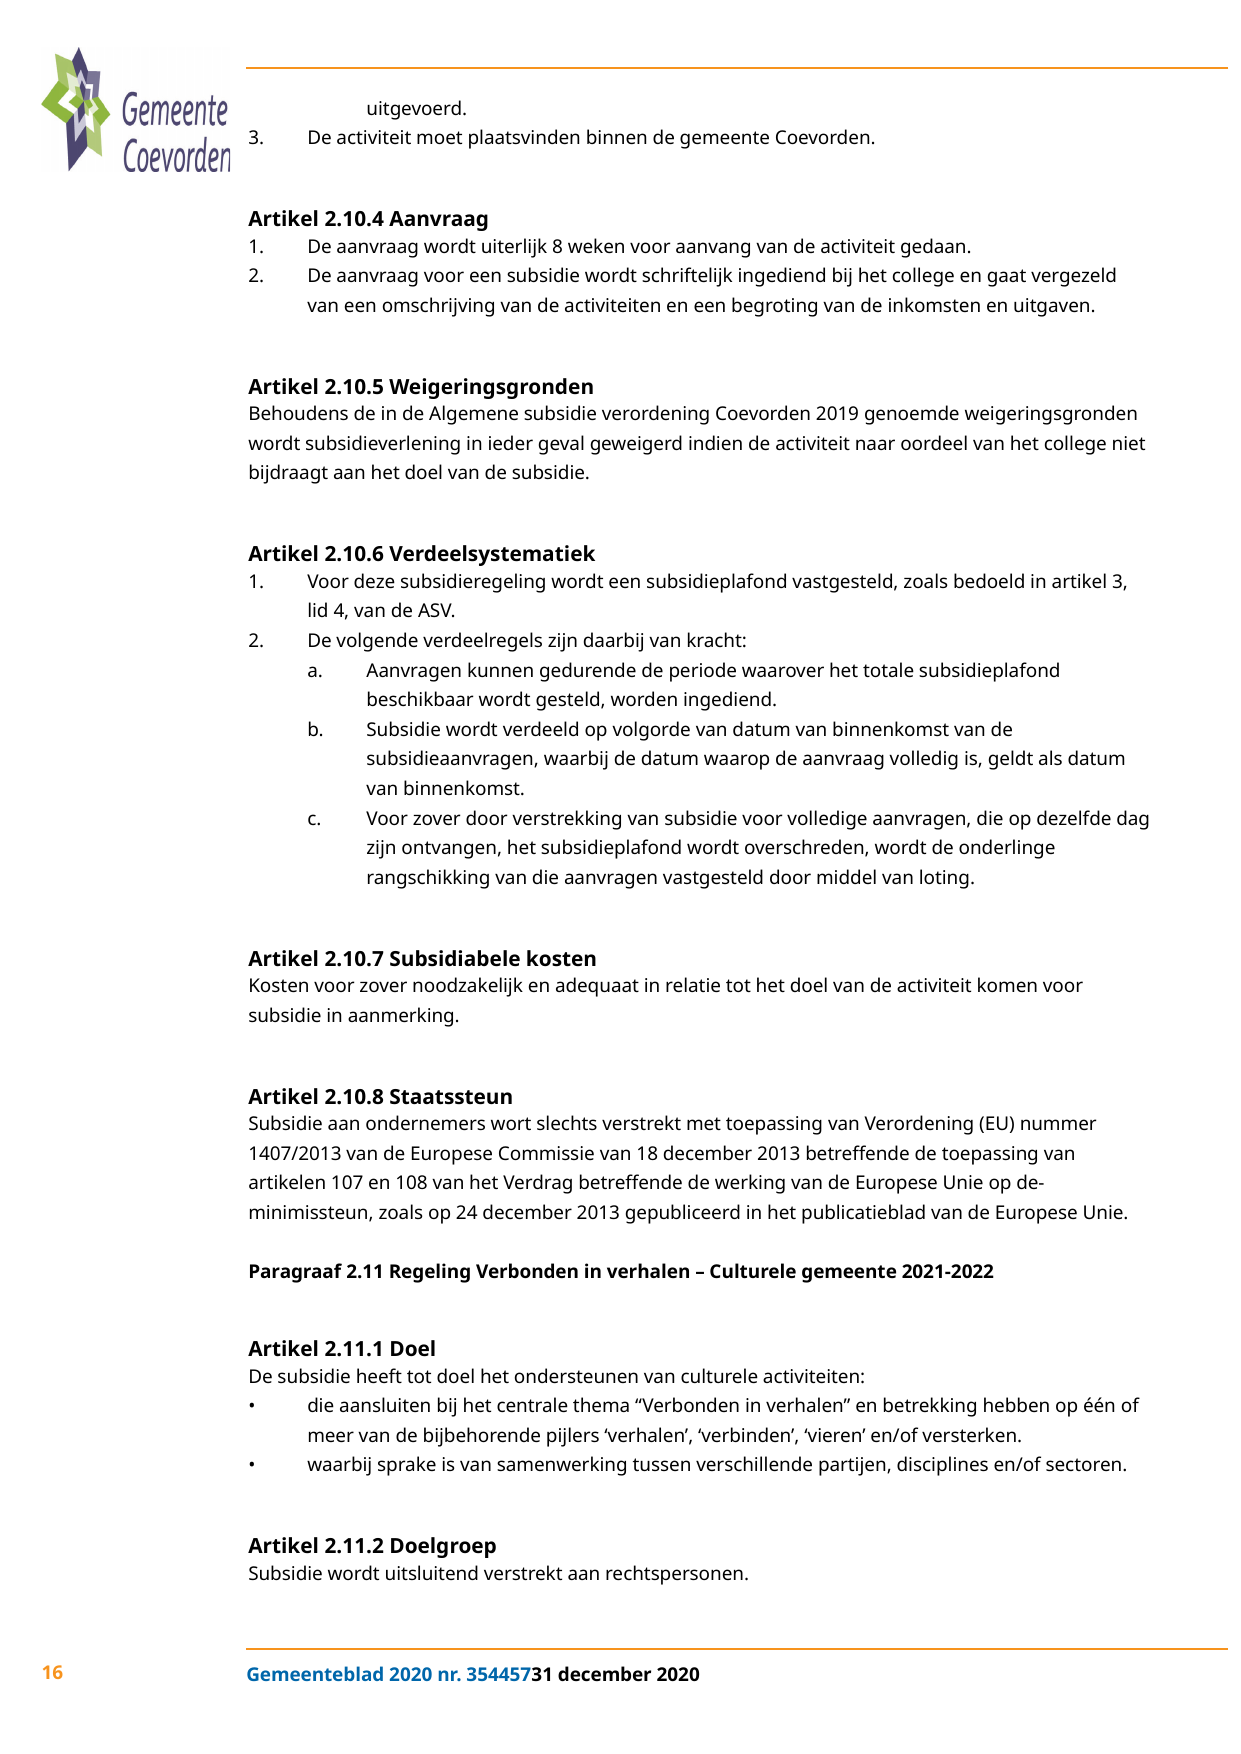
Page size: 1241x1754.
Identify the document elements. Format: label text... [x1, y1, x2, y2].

text Kosten voor zover noodzakelijk en adequaat in relatie tot het doel van de activiteit komen voor subsidie in aanmerking. [248, 972, 1152, 1028]
text Behoudens de in de Algemene subsidie verordening Coevorden 2019 genoemde weigeringsgronden wordt subsidieverlening in ieder geval geweigerd indien de activiteit naar oordeel van het college niet bijdraagt aan het doel van de subsidie. [248, 400, 1152, 485]
picture [41, 47, 231, 172]
text De subsidie heeft tot doel het ondersteunen van culturele activiteiten: [248, 1363, 1152, 1388]
list Aanvragen kunnen gedurende de periode waarover het totale subsidieplafond beschikbaar wordt gesteld, worden ingediend. [307, 657, 1152, 712]
text Artikel 2.11.1 Doel [248, 1334, 1152, 1363]
list De aanvraag voor een subsidie wordt schriftelijk ingediend bij het college en gaat vergezeld van een omschrijving van de activiteiten en een begroting van de inkomsten en uitgaven. [248, 262, 1152, 318]
list Voor zover door verstrekking van subsidie voor volledige aanvragen, die op dezelfde dag zijn ontvangen, het subsidieplafond wordt overschreden, wordt de onderlinge rangschikking van die aanvragen vastgesteld door middel van loting. [307, 805, 1152, 889]
text Subsidie wordt uitsluitend verstrekt aan rechtspersonen. [248, 1560, 1152, 1586]
text Artikel 2.10.5 Weigeringsgronden [248, 372, 1152, 400]
text Artikel 2.10.8 Staatssteun [248, 1082, 1152, 1110]
text Artikel 2.11.2 Doelgroep [248, 1532, 1152, 1560]
list De activiteit moet plaatsvinden binnen de gemeente Coevorden. [248, 124, 1152, 150]
list uitgevoerd. [307, 95, 1152, 121]
text Paragraaf 2.11 Regeling Verbonden in verhalen – Culturele gemeente 2021-2022 [248, 1258, 1152, 1284]
text Artikel 2.10.4 Aanvraag [248, 204, 1152, 233]
list De volgende verdeelregels zijn daarbij van kracht: [248, 627, 1152, 653]
text Artikel 2.10.7 Subsidiabele kosten [248, 944, 1152, 972]
list die aansluiten bij het centrale thema “Verbonden in verhalen” en betrekking hebben op één of meer van de bijbehorende pijlers ‘verhalen’, ‘verbinden’, ‘vieren’ en/of versterken. [248, 1392, 1152, 1448]
list Subsidie wordt verdeeld op volgorde van datum van binnenkomst van de subsidieaanvragen, waarbij de datum waarop de aanvraag volledig is, geldt als datum van binnenkomst. [307, 716, 1152, 801]
list Voor deze subsidieregeling wordt een subsidieplafond vastgesteld, zoals bedoeld in artikel 3, lid 4, van de ASV. [248, 568, 1152, 623]
text Artikel 2.10.6 Verdeelsystematiek [248, 539, 1152, 568]
text Subsidie aan ondernemers wort slechts verstrekt met toepassing van Verordening (EU) nummer 1407/2013 van de Europese Commissie van 18 december 2013 betreffende de toepassing van artikelen 107 en 108 van het Verdrag betreffende de werking van de Europese Unie op de-minimissteun, zoals op 24 december 2013 gepubliceerd in het publicatieblad van de Europese Unie. [248, 1110, 1152, 1225]
list waarbij sprake is van samenwerking tussen verschillende partijen, disciplines en/of sectoren. [248, 1452, 1152, 1477]
list De aanvraag wordt uiterlijk 8 weken voor aanvang van de activiteit gedaan. [248, 233, 1152, 258]
